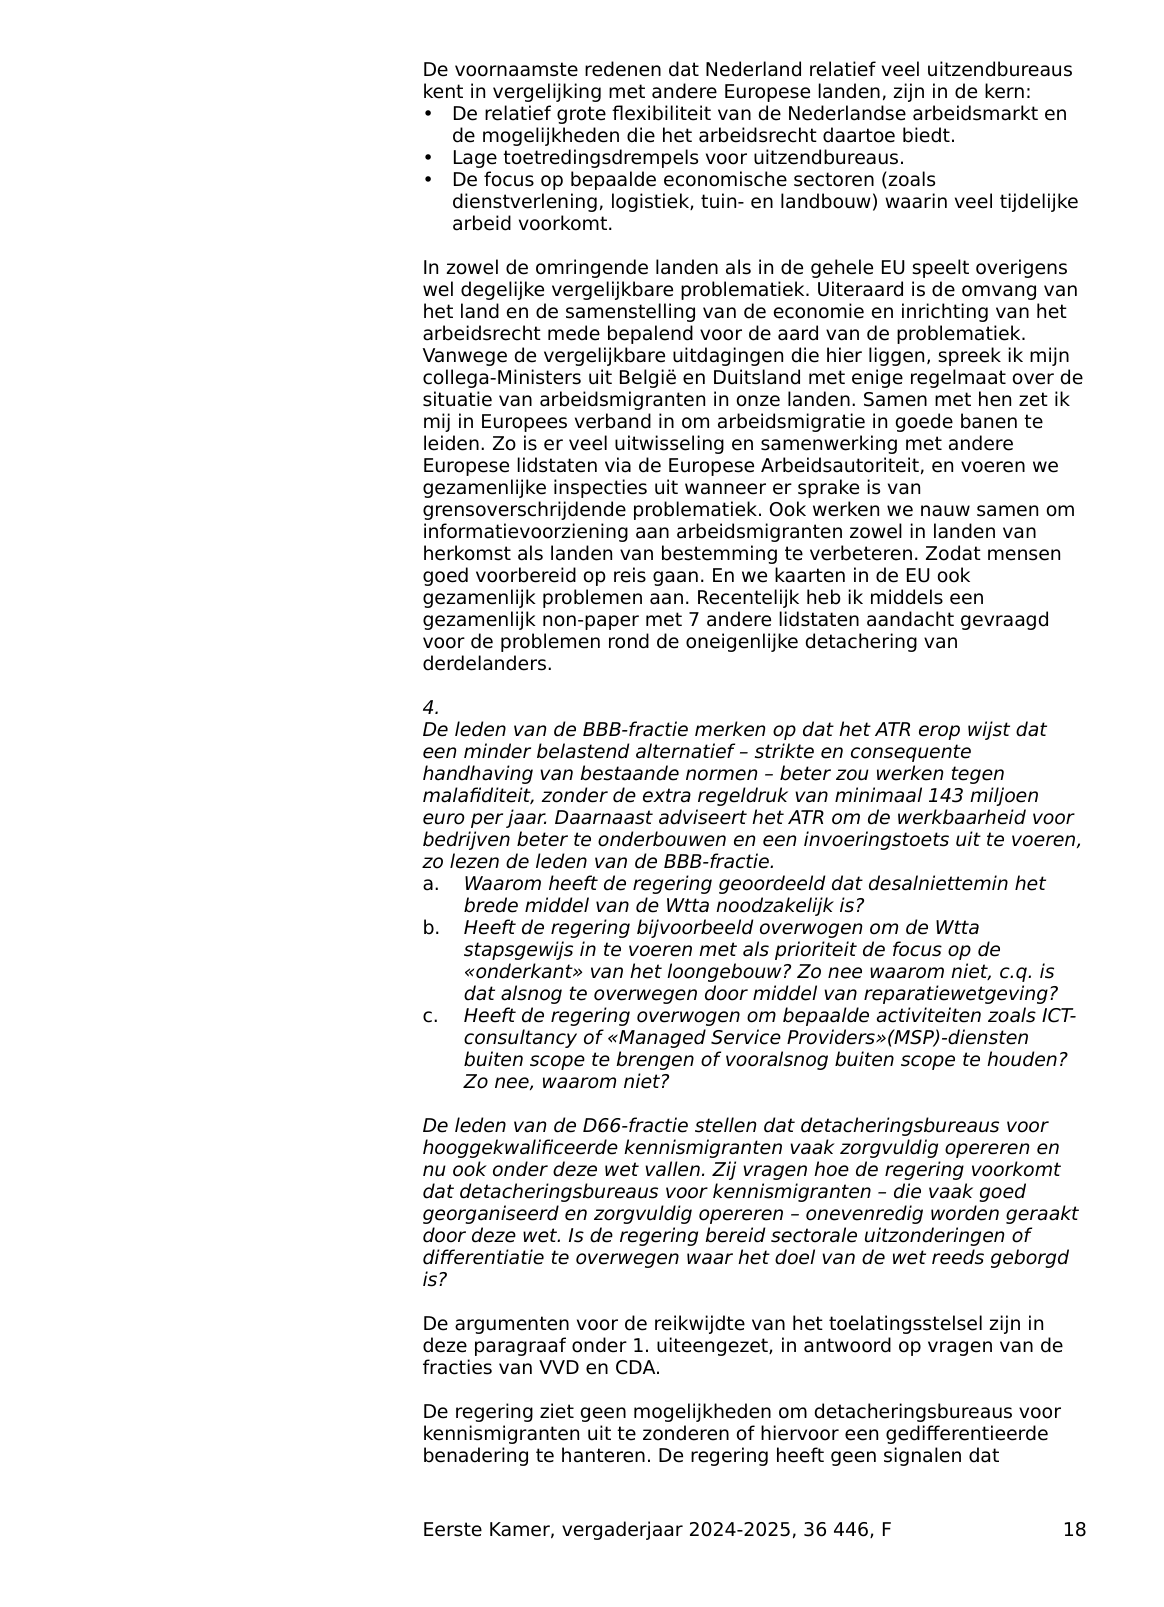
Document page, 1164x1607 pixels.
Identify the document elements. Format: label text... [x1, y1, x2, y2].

text De leden van de BBB-fractie merken op dat het ATR erop wijst dat een minder belastend alternatief – strikte en consequente handhaving van bestaande normen – beter zou werken tegen malafiditeit, zonder de extra regeldruk van minimaal 143 miljoen euro per jaar. Daarnaast adviseert het ATR om de werkbaarheid voor bedrijven beter te onderbouwen en een invoeringstoets uit te voeren, zo lezen de leden van de BBB-fractie. [422, 719, 1087, 873]
text • Lage toetredingsdrempels voor uitzendbureaus. [422, 147, 1087, 169]
text De argumenten voor de reikwijdte van het toelatingsstelsel zijn in deze paragraaf onder 1. uiteengezet, in antwoord op vragen van de fracties van VVD en CDA. [422, 1313, 1087, 1379]
text • De relatief grote flexibiliteit van de Nederlandse arbeidsmarkt en de mogelijkheden die het arbeidsrecht daartoe biedt. [422, 103, 1087, 147]
text c. Heeft de regering overwogen om bepaalde activiteiten zoals ICT-consultancy of «Managed Service Providers»(MSP)-diensten buiten scope te brengen of vooralsnog buiten scope te houden? Zo nee, waarom niet? [422, 1004, 1087, 1092]
text 4. [422, 697, 1087, 719]
text De voornaamste redenen dat Nederland relatief veel uitzendbureaus kent in vergelijking met andere Europese landen, zijn in de kern: [422, 59, 1087, 103]
text De regering ziet geen mogelijkheden om detacheringsbureaus voor kennismigranten uit te zonderen of hiervoor een gedifferentieerde benadering te hanteren. De regering heeft geen signalen dat [422, 1401, 1087, 1467]
text In zowel de omringende landen als in de gehele EU speelt overigens wel degelijke vergelijkbare problematiek. Uiteraard is de omvang van het land en de samenstelling van de economie en inrichting van het arbeidsrecht mede bepalend voor de aard van de problematiek. Vanwege de vergelijkbare uitdagingen die hier liggen, spreek ik mijn collega-Ministers uit België en Duitsland met enige regelmaat over de situatie van arbeidsmigranten in onze landen. Samen met hen zet ik mij in Europees verband in om arbeidsmigratie in goede banen te leiden. Zo is er veel uitwisseling en samenwerking met andere Europese lidstaten via de Europese Arbeidsautoriteit, en voeren we gezamenlijke inspecties uit wanneer er sprake is van grensoverschrijdende problematiek. Ook werken we nauw samen om informatievoorziening aan arbeidsmigranten zowel in landen van herkomst als landen van bestemming te verbeteren. Zodat mensen goed voorbereid op reis gaan. En we kaarten in de EU ook gezamenlijk problemen aan. Recentelijk heb ik middels een gezamenlijk non-paper met 7 andere lidstaten aandacht gevraagd voor de problemen rond de oneigenlijke detachering van derdelanders. [422, 257, 1087, 675]
text • De focus op bepaalde economische sectoren (zoals dienstverlening, logistiek, tuin- en landbouw) waarin veel tijdelijke arbeid voorkomt. [422, 169, 1087, 235]
text b. Heeft de regering bijvoorbeeld overwogen om de Wtta stapsgewijs in te voeren met als prioriteit de focus op de «onderkant» van het loongebouw? Zo nee waarom niet, c.q. is dat alsnog te overwegen door middel van reparatiewetgeving? [422, 917, 1087, 1004]
text De leden van de D66-fractie stellen dat detacheringsbureaus voor hooggekwalificeerde kennismigranten vaak zorgvuldig opereren en nu ook onder deze wet vallen. Zij vragen hoe de regering voorkomt dat detacheringsbureaus voor kennismigranten – die vaak goed georganiseerd en zorgvuldig opereren – onevenredig worden geraakt door deze wet. Is de regering bereid sectorale uitzonderingen of differentiatie te overwegen waar het doel van de wet reeds geborgd is? [422, 1115, 1087, 1291]
text a. Waarom heeft de regering geoordeeld dat desalniettemin het brede middel van de Wtta noodzakelijk is? [422, 873, 1087, 917]
